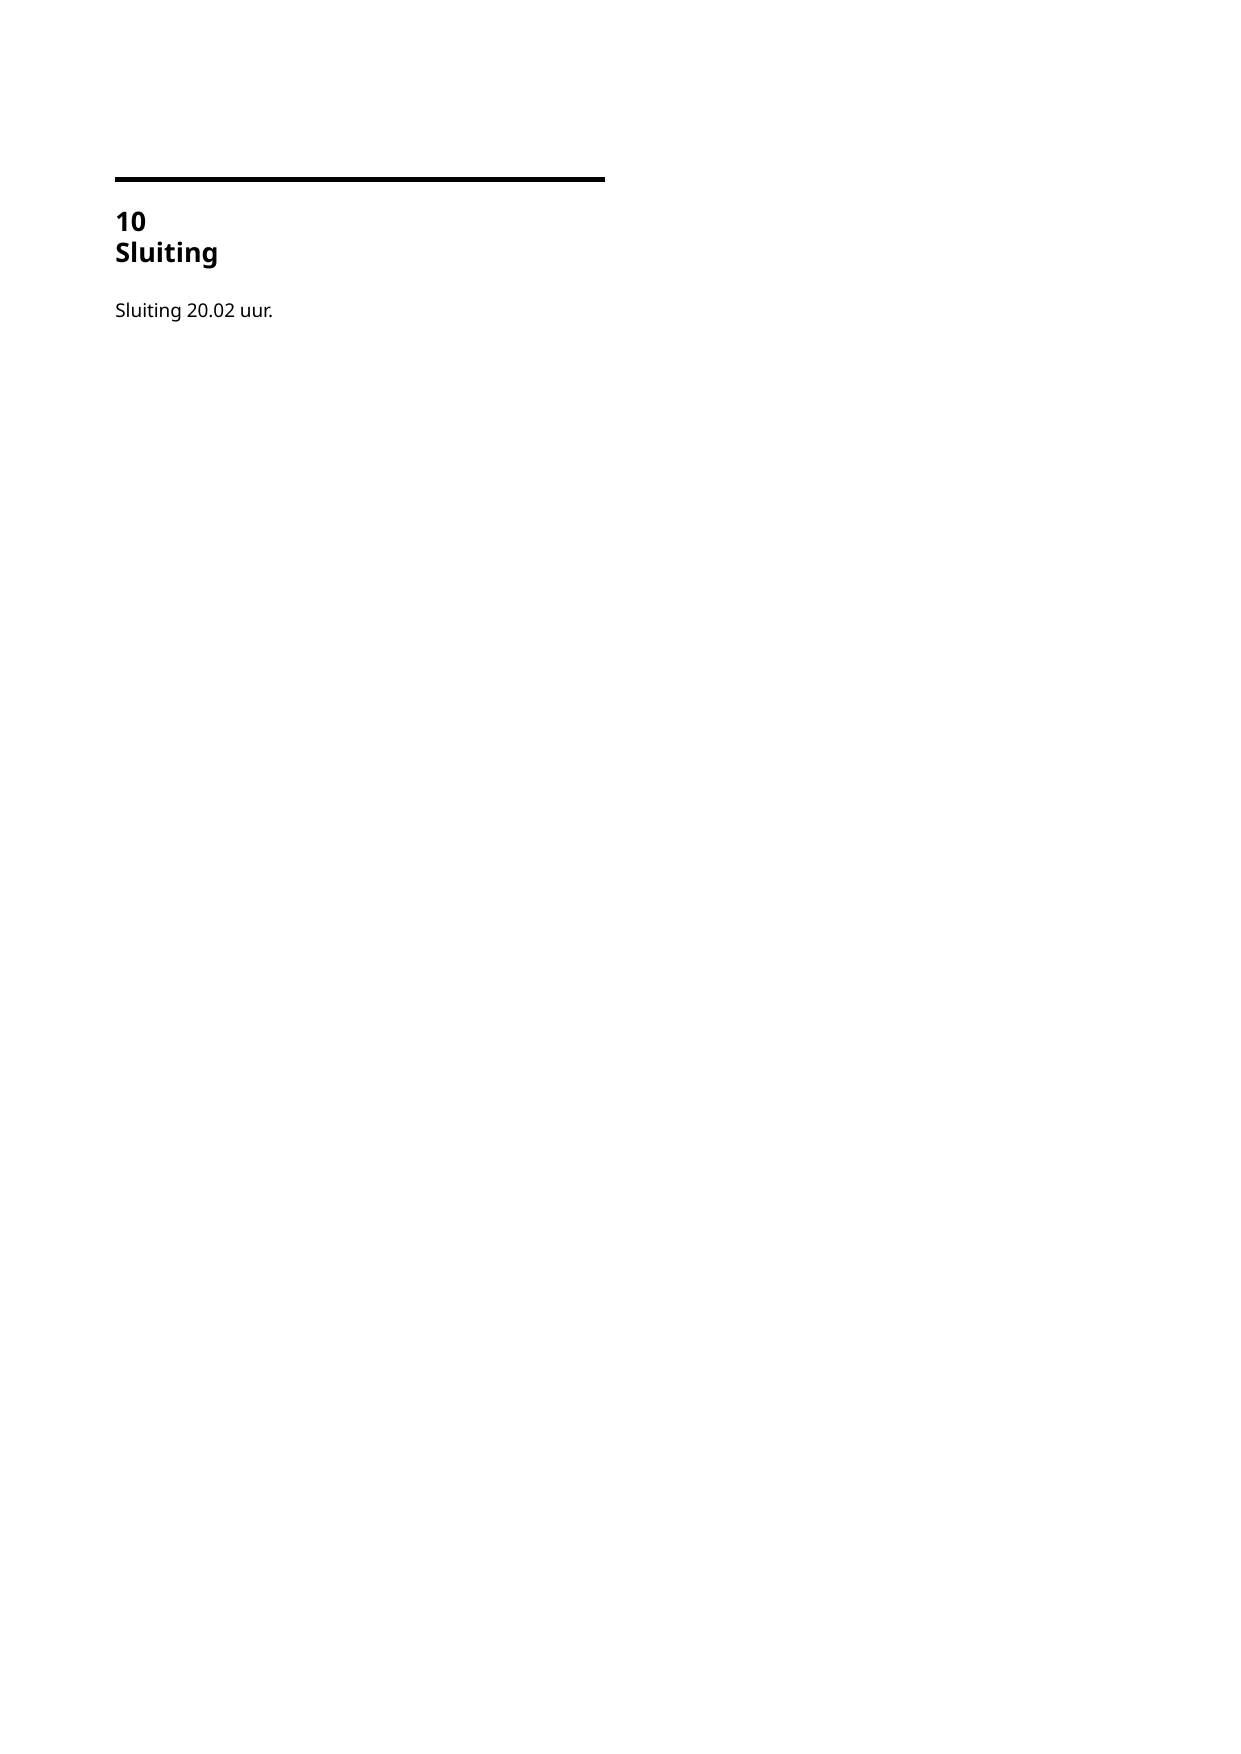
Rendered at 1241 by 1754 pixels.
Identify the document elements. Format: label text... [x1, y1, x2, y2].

text Sluiting [115, 239, 605, 283]
text Sluiting 20.02 uur. [115, 302, 605, 322]
text 10 [115, 203, 605, 239]
